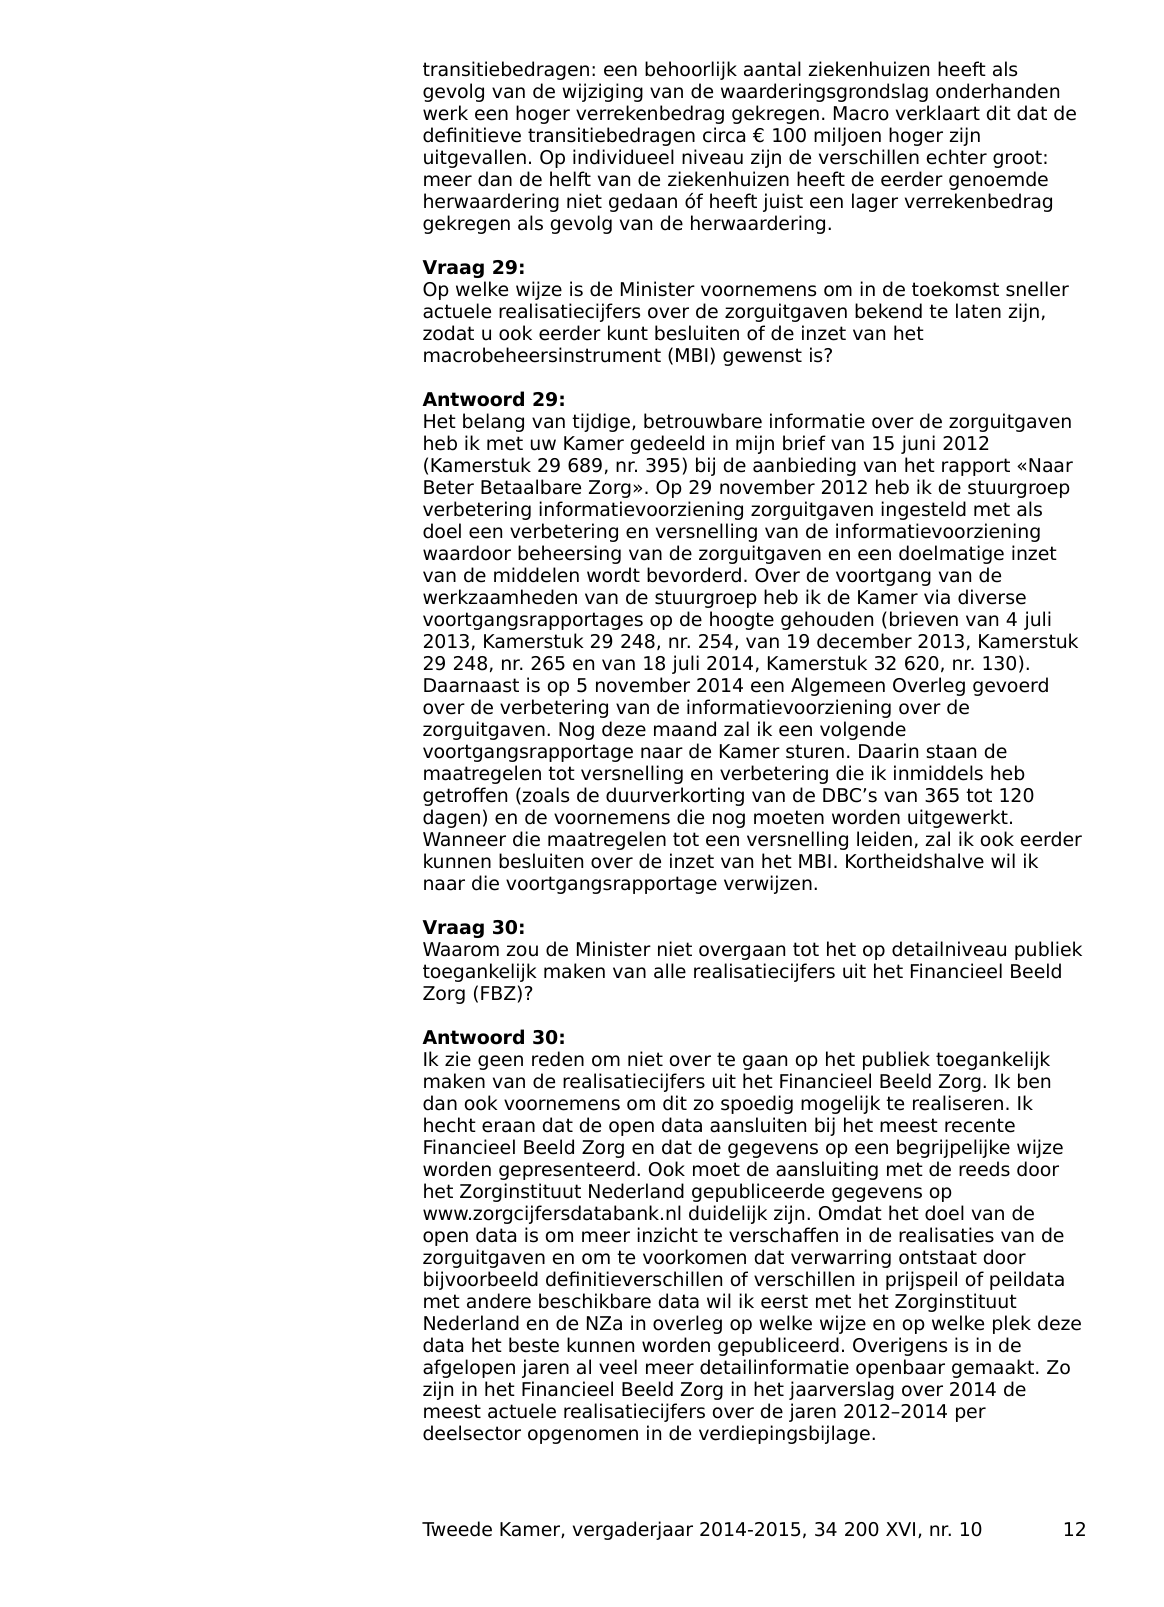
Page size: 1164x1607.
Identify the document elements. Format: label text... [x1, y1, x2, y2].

text Antwoord 30: [422, 1027, 1087, 1049]
text Het belang van tijdige, betrouwbare informatie over de zorguitgaven heb ik met uw Kamer gedeeld in mijn brief van 15 juni 2012 (Kamerstuk 29 689, nr. 395) bij de aanbieding van het rapport «Naar Beter Betaalbare Zorg». Op 29 november 2012 heb ik de stuurgroep verbetering informatievoorziening zorguitgaven ingesteld met als doel een verbetering en versnelling van de informatievoorziening waardoor beheersing van de zorguitgaven en een doelmatige inzet van de middelen wordt bevorderd. Over de voortgang van de werkzaamheden van de stuurgroep heb ik de Kamer via diverse voortgangsrapportages op de hoogte gehouden (brieven van 4 juli 2013, Kamerstuk 29 248, nr. 254, van 19 december 2013, Kamerstuk 29 248, nr. 265 en van 18 juli 2014, Kamerstuk 32 620, nr. 130). Daarnaast is op 5 november 2014 een Algemeen Overleg gevoerd over de verbetering van de informatievoorziening over de zorguitgaven. Nog deze maand zal ik een volgende voortgangsrapportage naar de Kamer sturen. Daarin staan de maatregelen tot versnelling en verbetering die ik inmiddels heb getroffen (zoals de duurverkorting van de DBC’s van 365 tot 120 dagen) en de voornemens die nog moeten worden uitgewerkt. Wanneer die maatregelen tot een versnelling leiden, zal ik ook eerder kunnen besluiten over de inzet van het MBI. Kortheidshalve wil ik naar die voortgangsrapportage verwijzen. [422, 411, 1087, 895]
text Vraag 30: [422, 917, 1087, 939]
text Ik zie geen reden om niet over te gaan op het publiek toegankelijk maken van de realisatiecijfers uit het Financieel Beeld Zorg. Ik ben dan ook voornemens om dit zo spoedig mogelijk te realiseren. Ik hecht eraan dat de open data aansluiten bij het meest recente Financieel Beeld Zorg en dat de gegevens op een begrijpelijke wijze worden gepresenteerd. Ook moet de aansluiting met de reeds door het Zorginstituut Nederland gepubliceerde gegevens op www.zorgcijfersdatabank.nl duidelijk zijn. Omdat het doel van de open data is om meer inzicht te verschaffen in de realisaties van de zorguitgaven en om te voorkomen dat verwarring ontstaat door bijvoorbeeld definitieverschillen of verschillen in prijspeil of peildata met andere beschikbare data wil ik eerst met het Zorginstituut Nederland en de NZa in overleg op welke wijze en op welke plek deze data het beste kunnen worden gepubliceerd. Overigens is in de afgelopen jaren al veel meer detailinformatie openbaar gemaakt. Zo zijn in het Financieel Beeld Zorg in het jaarverslag over 2014 de meest actuele realisatiecijfers over de jaren 2012–2014 per deelsector opgenomen in de verdiepingsbijlage. [422, 1049, 1087, 1444]
text Op welke wijze is de Minister voornemens om in de toekomst sneller actuele realisatiecijfers over de zorguitgaven bekend te laten zijn, zodat u ook eerder kunt besluiten of de inzet van het macrobeheersinstrument (MBI) gewenst is? [422, 279, 1087, 367]
text Antwoord 29: [422, 389, 1087, 411]
text Waarom zou de Minister niet overgaan tot het op detailniveau publiek toegankelijk maken van alle realisatiecijfers uit het Financieel Beeld Zorg (FBZ)? [422, 939, 1087, 1005]
text transitiebedragen: een behoorlijk aantal ziekenhuizen heeft als gevolg van de wijziging van de waarderingsgrondslag onderhanden werk een hoger verrekenbedrag gekregen. Macro verklaart dit dat de definitieve transitiebedragen circa € 100 miljoen hoger zijn uitgevallen. Op individueel niveau zijn de verschillen echter groot: meer dan de helft van de ziekenhuizen heeft de eerder genoemde herwaardering niet gedaan óf heeft juist een lager verrekenbedrag gekregen als gevolg van de herwaardering. [422, 59, 1087, 235]
text Vraag 29: [422, 257, 1087, 279]
